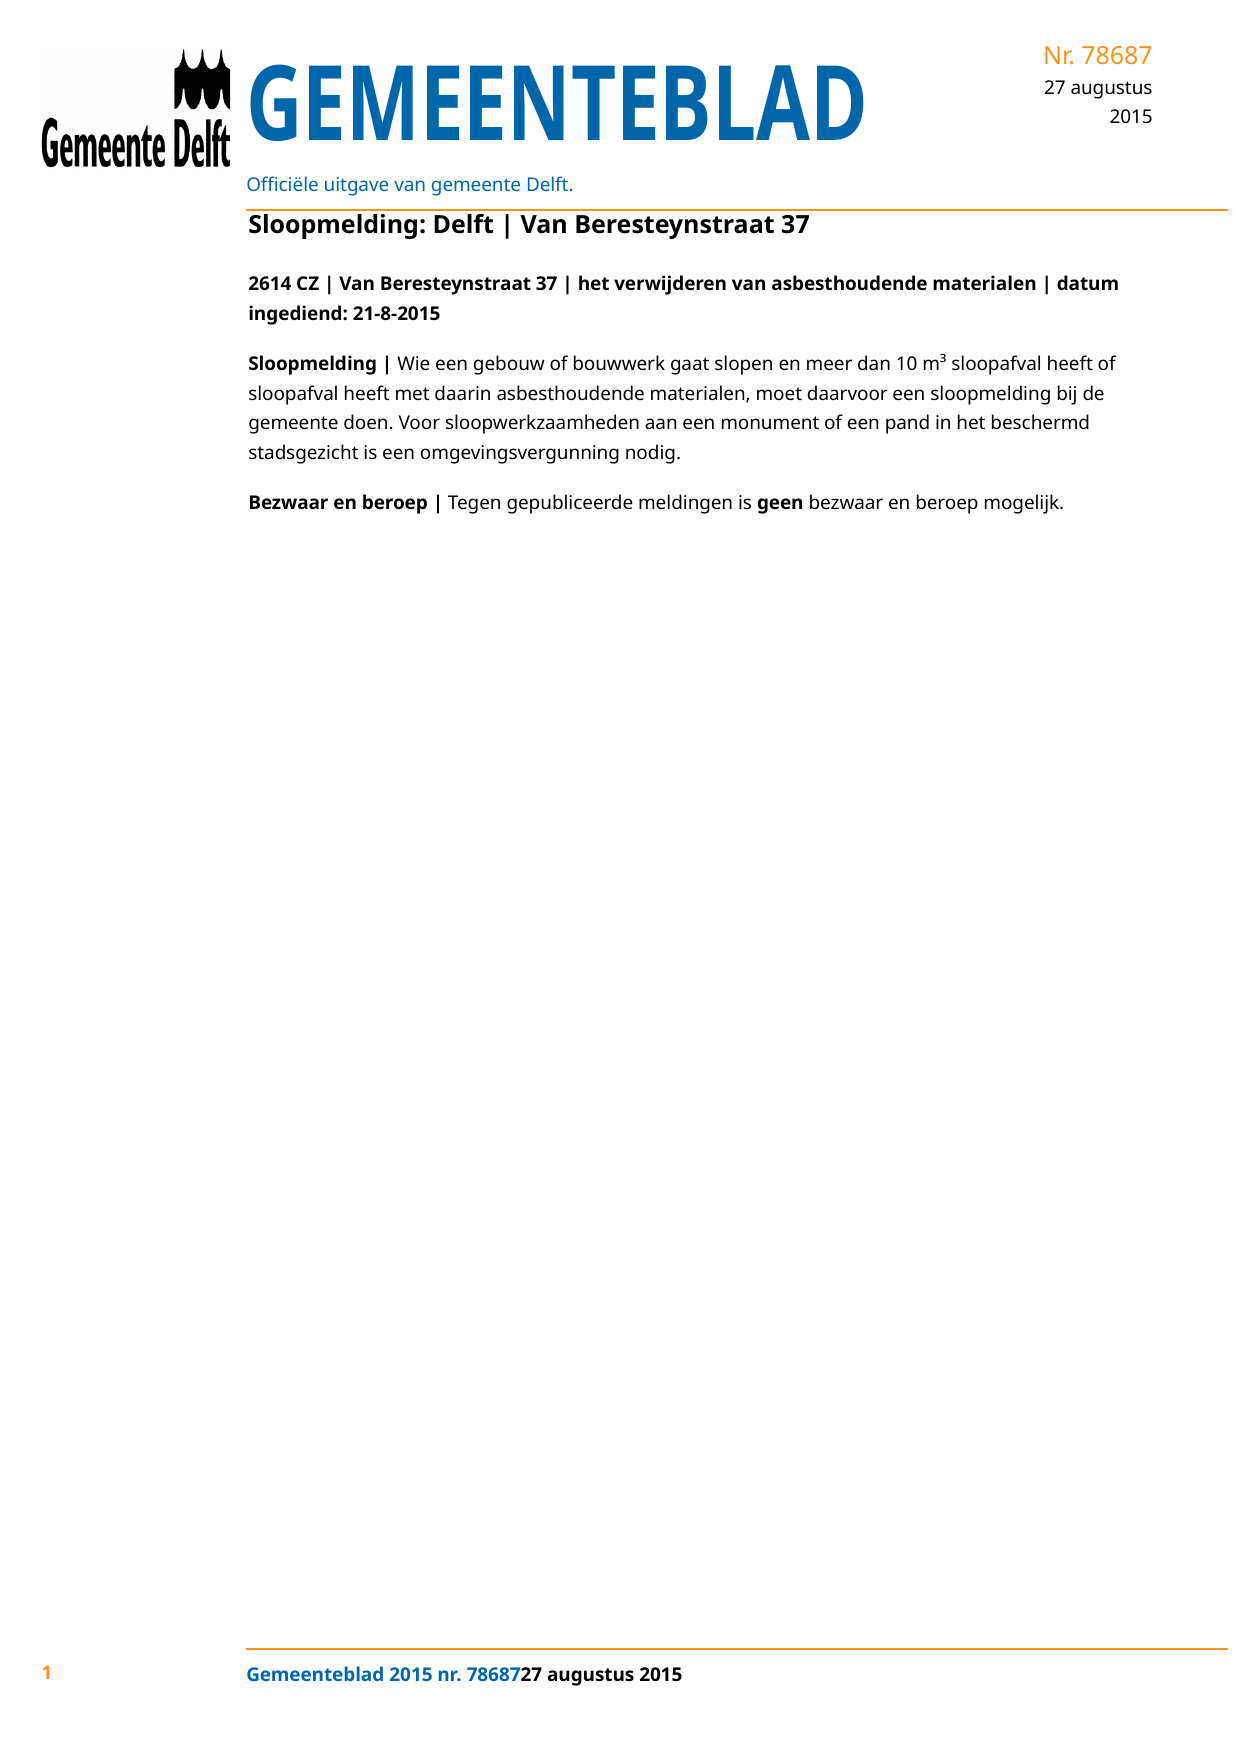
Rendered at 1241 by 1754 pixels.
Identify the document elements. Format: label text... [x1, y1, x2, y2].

picture [41, 47, 231, 172]
text Sloopmelding | Wie een gebouw of bouwwerk gaat slopen en meer dan 10 m³ sloopafval heeft of sloopafval heeft met daarin asbesthoudende materialen, moet daarvoor een sloopmelding bij de gemeente doen. Voor sloopwerkzaamheden aan een monument of een pand in het beschermd stadsgezicht is een omgevingsvergunning nodig. [248, 350, 1152, 465]
text 2614 CZ | Van Beresteynstraat 37 | het verwijderen van asbesthoudende materialen | datum ingediend: 21-8-2015 [248, 270, 1152, 326]
text Sloopmelding: Delft | Van Beresteynstraat 37 [248, 211, 1152, 241]
text Bezwaar en beroep | Tegen gepubliceerde meldingen is geen bezwaar en beroep mogelijk. [248, 489, 1152, 515]
